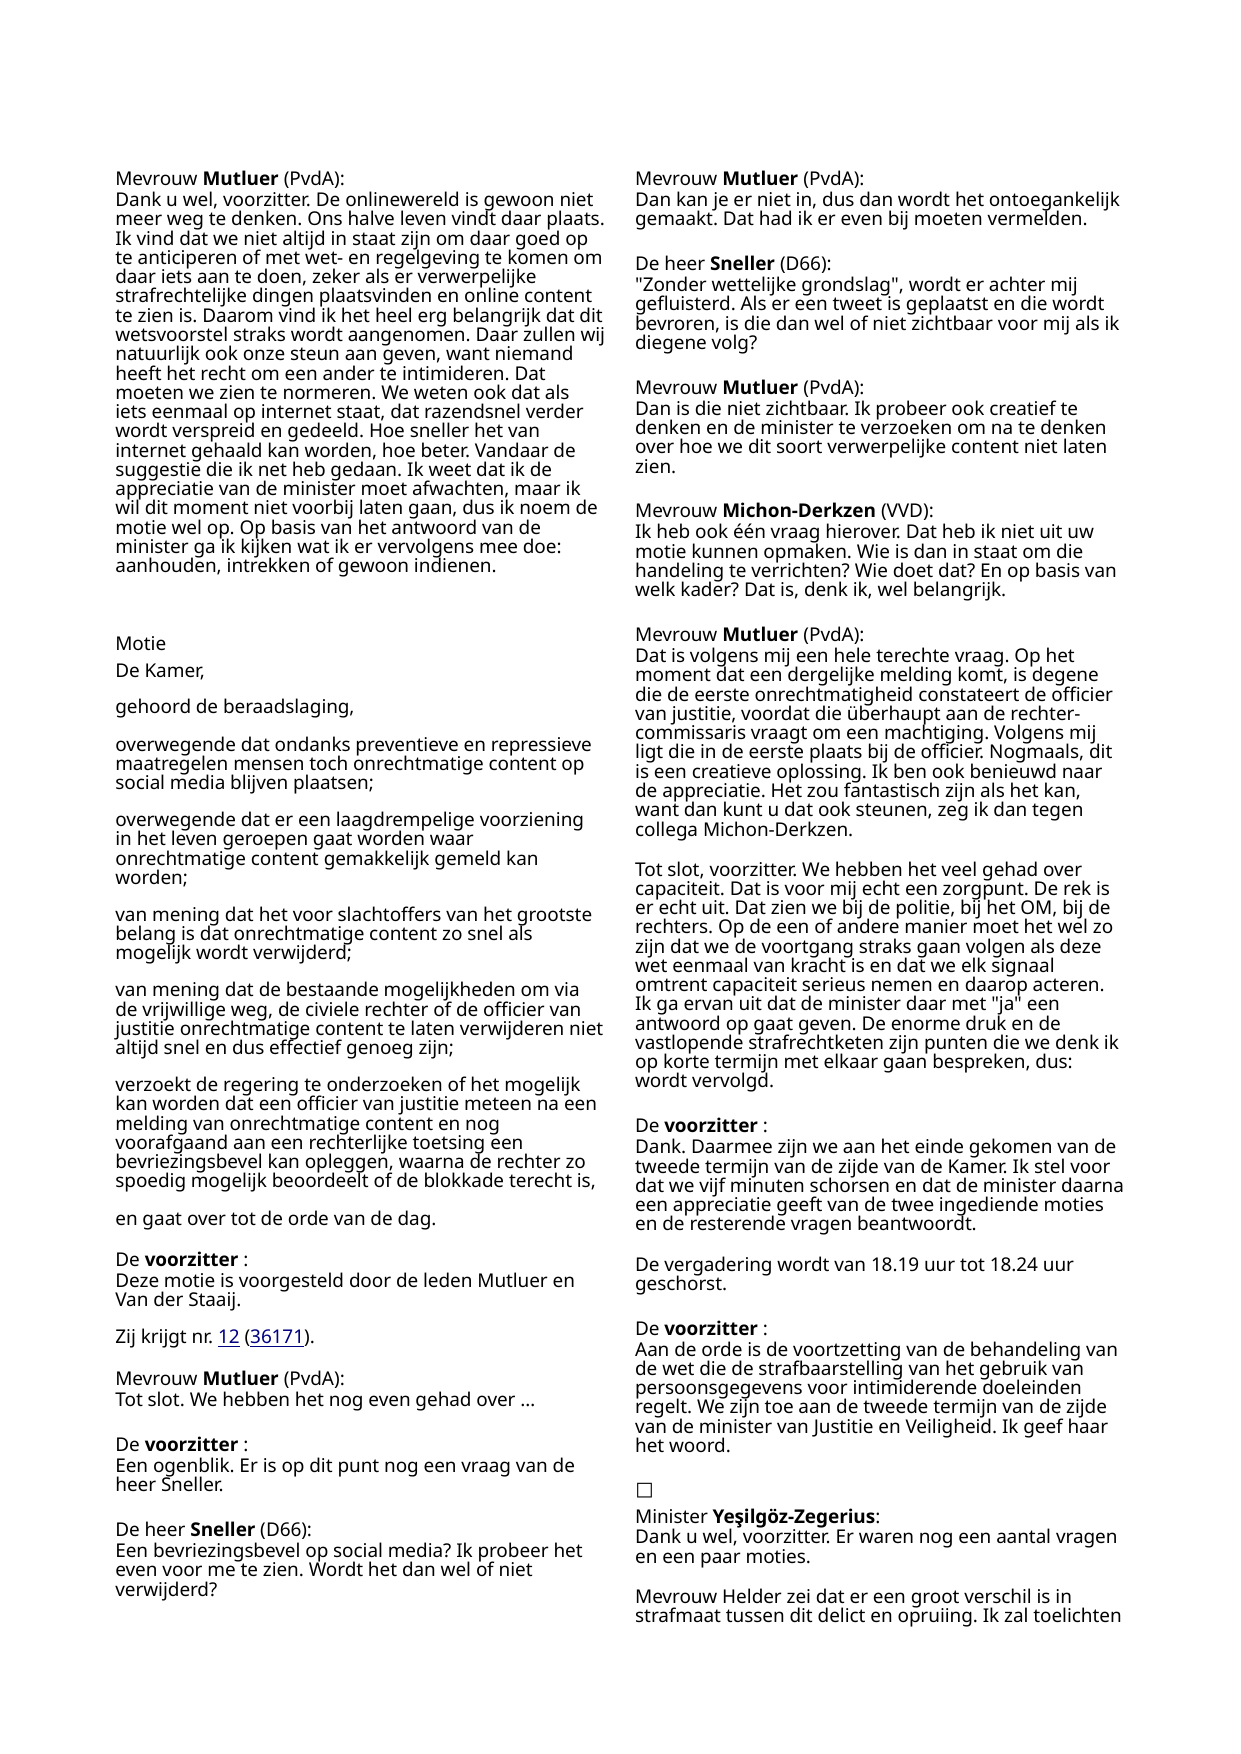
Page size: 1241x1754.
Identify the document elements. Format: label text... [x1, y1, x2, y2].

text Dank u wel, voorzitter. Er waren nog een aantal vragen en een paar moties. [635, 1528, 1125, 1567]
text Mevrouw Mutluer (PvdA): [635, 165, 1125, 191]
text Zij krijgt nr. 12 (36171). [115, 1328, 605, 1348]
text Ik heb ook één vraag hierover. Dat heb ik niet uit uw motie kunnen opmaken. Wie is dan in staat om die handeling te verrichten? Wie doet dat? En op basis van welk kader? Dat is, denk ik, wel belangrijk. [635, 523, 1125, 601]
text Dank. Daarmee zijn we aan het einde gekomen van de tweede termijn van de zijde van de Kamer. Ik stel voor dat we vijf minuten schorsen en dat de minister daarna een appreciatie geeft van de twee ingediende moties en de resterende vragen beantwoordt. [635, 1138, 1125, 1235]
text Deze motie is voorgesteld door de leden Mutluer en Van der Staaij. [115, 1272, 605, 1311]
text Tot slot. We hebben het nog even gehad over … [115, 1391, 605, 1411]
text Tot slot, voorzitter. We hebben het veel gehad over capaciteit. Dat is voor mij echt een zorgpunt. De rek is er echt uit. Dat zien we bij de politie, bij het OM, bij de rechters. Op de een of andere manier moet het wel zo zijn dat we de voortgang straks gaan volgen als deze wet eenmaal van kracht is en dat we elk signaal omtrent capaciteit serieus nemen en daarop acteren. Ik ga ervan uit dat de minister daar met "ja" een antwoord op gaat geven. De enorme druk en de vastlopende strafrechtketen zijn punten die we denk ik op korte termijn met elkaar gaan bespreken, dus: wordt vervolgd. [635, 861, 1125, 1092]
text "Zonder wettelijke grondslag", wordt er achter mij gefluisterd. Als er een tweet is geplaatst en die wordt bevroren, is die dan wel of niet zichtbaar voor mij als ik diegene volg? [635, 276, 1125, 353]
text van mening dat het voor slachtoffers van het grootste belang is dat onrechtmatige content zo snel als mogelijk wordt verwijderd; [115, 906, 605, 964]
text De vergadering wordt van 18.19 uur tot 18.24 uur geschorst. [635, 1256, 1125, 1294]
text Mevrouw Mutluer (PvdA): [635, 621, 1125, 647]
text Aan de orde is de voortzetting van de behandeling van de wet die de strafbaarstelling van het gebruik van persoonsgegevens voor intimiderende doeleinden regelt. We zijn toe aan de tweede termijn van de zijde van de minister van Justitie en Veiligheid. Ik geef haar het woord. [635, 1341, 1125, 1456]
text en gaat over tot de orde van de dag. [115, 1209, 605, 1229]
text verzoekt de regering te onderzoeken of het mogelijk kan worden dat een officier van justitie meteen na een melding van onrechtmatige content en nog voorafgaand aan een rechterlijke toetsing een bevriezingsbevel kan opleggen, waarna de rechter zo spoedig mogelijk beoordeelt of de blokkade terecht is, [115, 1076, 605, 1192]
text Minister Yeşilgöz-Zegerius: [635, 1503, 1125, 1528]
text Dan is die niet zichtbaar. Ik probeer ook creatief te denken en de minister te verzoeken om na te denken over hoe we dit soort verwerpelijke content niet laten zien. [635, 400, 1125, 477]
text De voorzitter : [115, 1246, 605, 1272]
text De Kamer, [115, 662, 605, 681]
text Mevrouw Michon-Derkzen (VVD): [635, 498, 1125, 523]
text Motie [115, 630, 605, 656]
text Mevrouw Mutluer (PvdA): [635, 374, 1125, 400]
text overwegende dat ondanks preventieve en repressieve maatregelen mensen toch onrechtmatige content op social media blijven plaatsen; [115, 736, 605, 793]
text Dan kan je er niet in, dus dan wordt het ontoegankelijk gemaakt. Dat had ik er even bij moeten vermelden. [635, 191, 1125, 229]
text Dank u wel, voorzitter. De onlinewereld is gewoon niet meer weg te denken. Ons halve leven vindt daar plaats. Ik vind dat we niet altijd in staat zijn om daar goed op te anticiperen of met wet- en regelgeving te komen om daar iets aan te doen, zeker als er verwerpelijke strafrechtelijke dingen plaatsvinden en online content te zien is. Daarom vind ik het heel erg belangrijk dat dit wetsvoorstel straks wordt aangenomen. Daar zullen wij natuurlijk ook onze steun aan geven, want niemand heeft het recht om een ander te intimideren. Dat moeten we zien te normeren. We weten ook dat als iets eenmaal op internet staat, dat razendsnel verder wordt verspreid en gedeeld. Hoe sneller het van internet gehaald kan worden, hoe beter. Vandaar de suggestie die ik net heb gedaan. Ik weet dat ik de appreciatie van de minister moet afwachten, maar ik wil dit moment niet voorbij laten gaan, dus ik noem de motie wel op. Op basis van het antwoord van de minister ga ik kijken wat ik er vervolgens mee doe: aanhouden, intrekken of gewoon indienen. [115, 191, 605, 576]
text Mevrouw Mutluer (PvdA): [115, 165, 605, 191]
text De heer Sneller (D66): [635, 250, 1125, 276]
text De voorzitter : [635, 1113, 1125, 1138]
text De heer Sneller (D66): [115, 1516, 605, 1542]
text Een ogenblik. Er is op dit punt nog een vraag van de heer Sneller. [115, 1457, 605, 1496]
text Dat is volgens mij een hele terechte vraag. Op het moment dat een dergelijke melding komt, is degene die de eerste onrechtmatigheid constateert de officier van justitie, voordat die überhaupt aan de rechter-commissaris vraagt om een machtiging. Volgens mij ligt die in de eerste plaats bij de officier. Nogmaals, dit is een creatieve oplossing. Ik ben ook benieuwd naar de appreciatie. Het zou fantastisch zijn als het kan, want dan kunt u dat ook steunen, zeg ik dan tegen collega Michon-Derkzen. [635, 647, 1125, 840]
text ⬜ [635, 1477, 1125, 1503]
text De voorzitter : [115, 1431, 605, 1457]
text Een bevriezingsbevel op social media? Ik probeer het even voor me te zien. Wordt het dan wel of niet verwijderd? [115, 1542, 605, 1600]
text gehoord de beraadslaging, [115, 698, 605, 718]
text Mevrouw Mutluer (PvdA): [115, 1366, 605, 1391]
text van mening dat de bestaande mogelijkheden om via de vrijwillige weg, de civiele rechter of de officier van justitie onrechtmatige content te laten verwijderen niet altijd snel en dus effectief genoeg zijn; [115, 981, 605, 1058]
text Mevrouw Helder zei dat er een groot verschil is in strafmaat tussen dit delict en opruiing. Ik zal toelichten [635, 1588, 1125, 1626]
text De voorzitter : [635, 1315, 1125, 1341]
text overwegende dat er een laagdrempelige voorziening in het leven geroepen gaat worden waar onrechtmatige content gemakkelijk gemeld kan worden; [115, 811, 605, 888]
